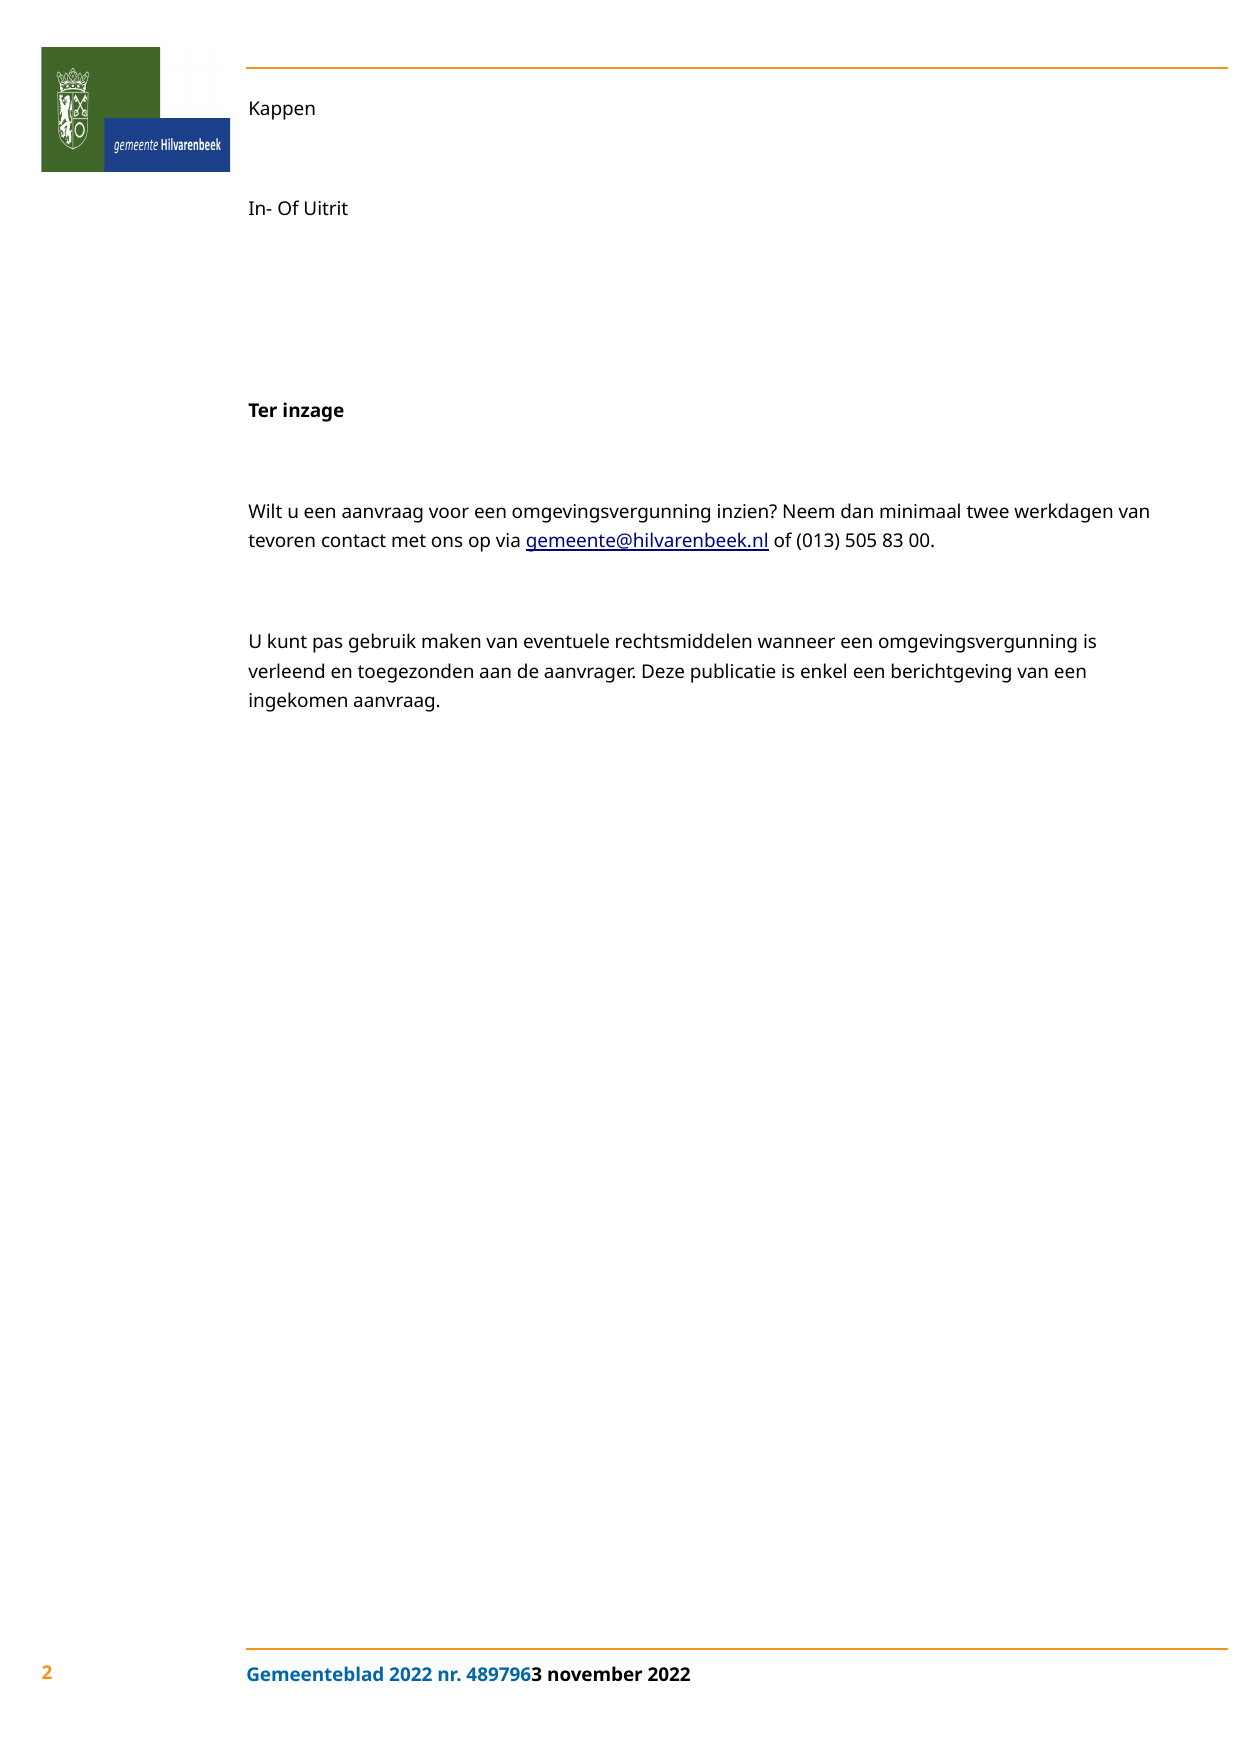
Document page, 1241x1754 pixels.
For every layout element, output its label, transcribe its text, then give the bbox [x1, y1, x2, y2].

text Ter inzage [248, 397, 1152, 423]
text Kappen [248, 95, 1152, 121]
text Wilt u een aanvraag voor een omgevingsvergunning inzien? Neem dan minimaal twee werkdagen van tevoren contact met ons op via gemeente@hilvarenbeek.nl of (013) 505 83 00. [248, 498, 1152, 553]
text In- Of Uitrit [248, 196, 1152, 221]
text U kunt pas gebruik maken van eventuele rechtsmiddelen wanneer een omgevingsvergunning is verleend en toegezonden aan de aanvrager. Deze publicatie is enkel een berichtgeving van een ingekomen aanvraag. [248, 628, 1152, 713]
picture [41, 47, 231, 172]
